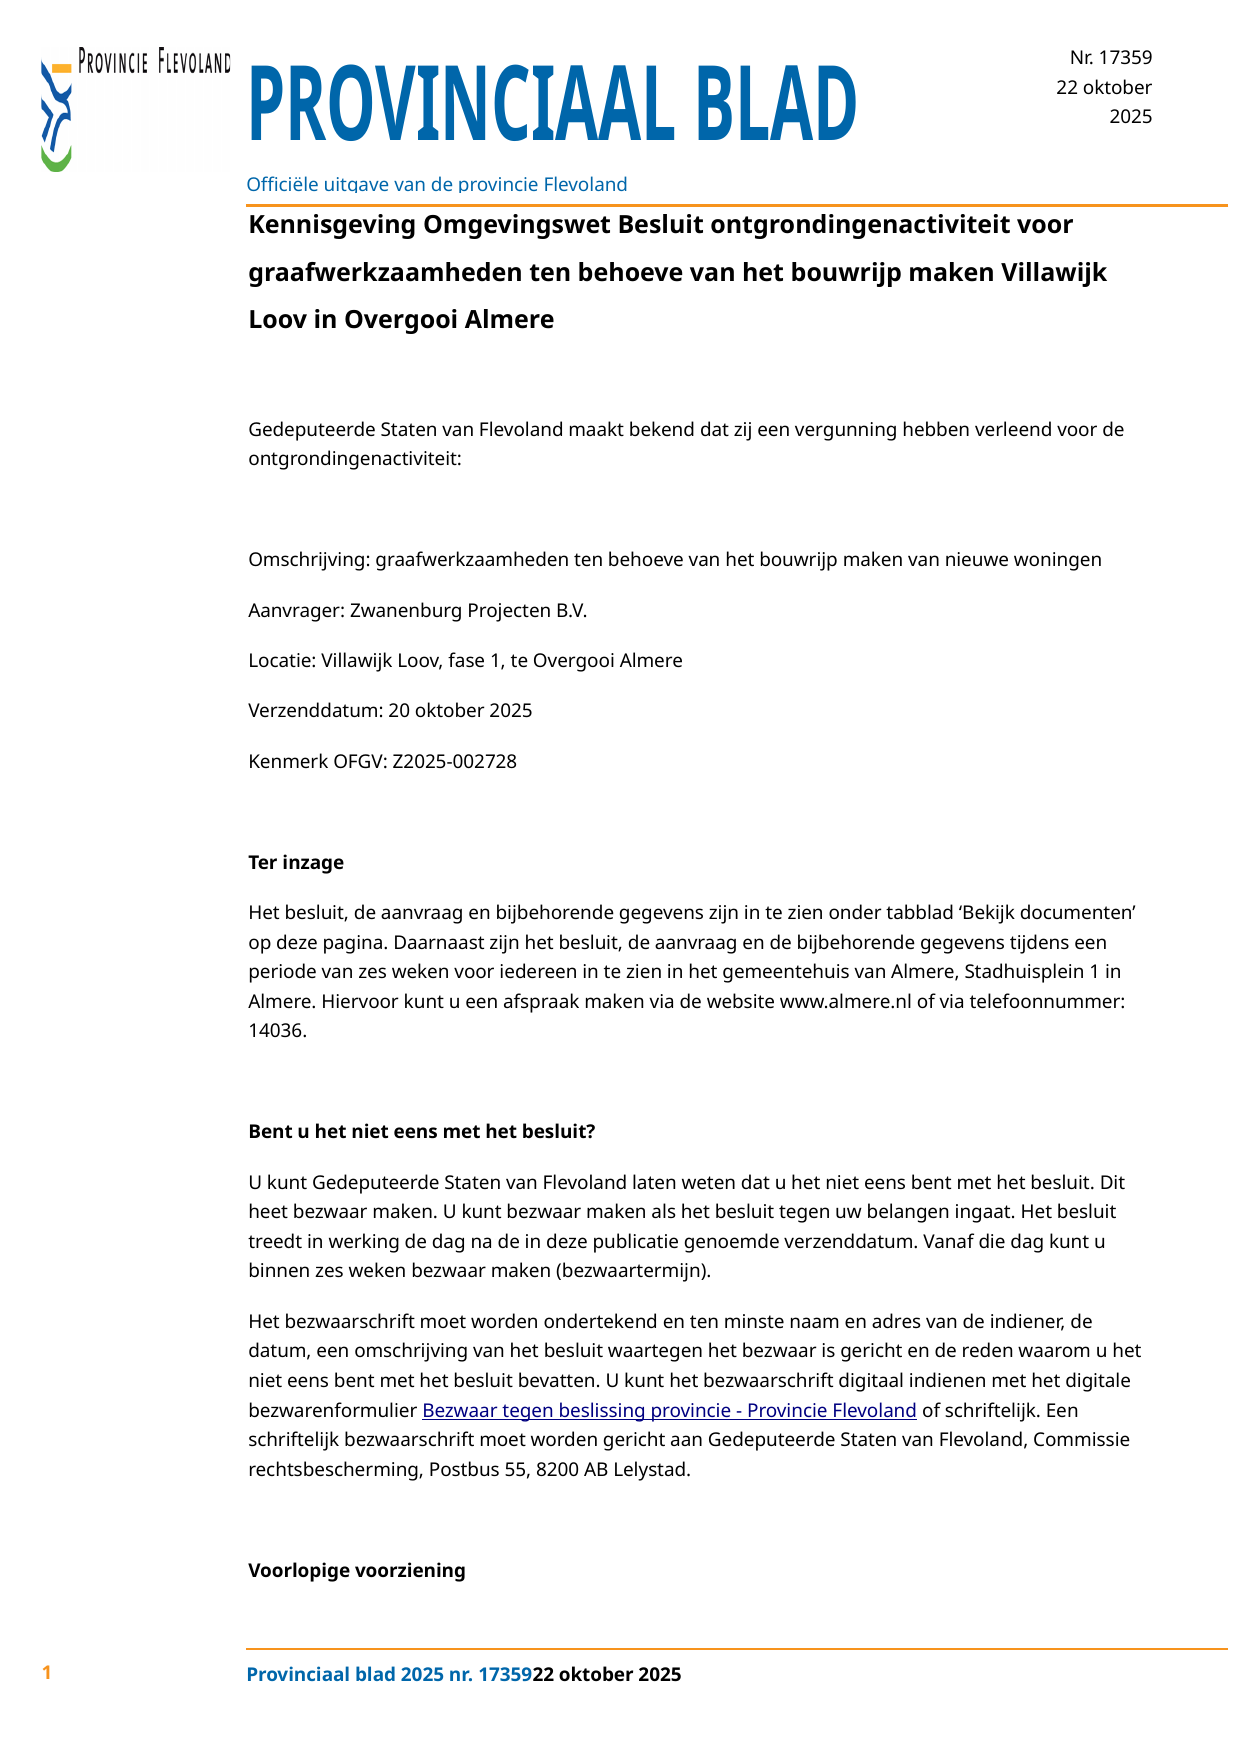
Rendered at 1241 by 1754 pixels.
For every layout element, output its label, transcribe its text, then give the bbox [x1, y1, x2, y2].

text Voorlopige voorziening [248, 1557, 1152, 1582]
text Kennisgeving Omgevingswet Besluit ontgrondingenactiviteit voor graafwerkzaamheden ten behoeve van het bouwrijp maken Villawijk Loov in Overgooi Almere [248, 207, 1152, 336]
picture [41, 47, 231, 172]
text Het bezwaarschrift moet worden ondertekend en ten minste naam en adres van de indiener, de datum, een omschrijving van het besluit waartegen het bezwaar is gericht en de reden waarom u het niet eens bent met het besluit bevatten. U kunt het bezwaarschrift digitaal indienen met het digitale bezwarenformulier Bezwaar tegen beslissing provincie - Provincie Flevoland of schriftelijk. Een schriftelijk bezwaarschrift moet worden gericht aan Gedeputeerde Staten van Flevoland, Commissie rechtsbescherming, Postbus 55, 8200 AB Lelystad. [248, 1308, 1152, 1482]
text Het besluit, de aanvraag en bijbehorende gegevens zijn in te zien onder tabblad ‘Bekijk documenten’ op deze pagina. Daarnaast zijn het besluit, de aanvraag en de bijbehorende gegevens tijdens een periode van zes weken voor iedereen in te zien in het gemeentehuis van Almere, Stadhuisplein 1 in Almere. Hiervoor kunt u een afspraak maken via de website www.almere.nl of via telefoonnummer: 14036. [248, 899, 1152, 1043]
text Aanvrager: Zwanenburg Projecten B.V. [248, 597, 1152, 622]
text Gedeputeerde Staten van Flevoland maakt bekend dat zij een vergunning hebben verleend voor de ontgrondingenactiviteit: [248, 416, 1152, 471]
text Bent u het niet eens met het besluit? [248, 1118, 1152, 1144]
text Kenmerk OFGV: Z2025-002728 [248, 748, 1152, 774]
text Ter inzage [248, 849, 1152, 874]
text Locatie: Villawijk Loov, fase 1, te Overgooi Almere [248, 647, 1152, 673]
text Verzenddatum: 20 oktober 2025 [248, 698, 1152, 723]
text U kunt Gedeputeerde Staten van Flevoland laten weten dat u het niet eens bent met het besluit. Dit heet bezwaar maken. U kunt bezwaar maken als het besluit tegen uw belangen ingaat. Het besluit treedt in werking de dag na de in deze publicatie genoemde verzenddatum. Vanaf die dag kunt u binnen zes weken bezwaar maken (bezwaartermijn). [248, 1169, 1152, 1283]
text Omschrijving: graafwerkzaamheden ten behoeve van het bouwrijp maken van nieuwe woningen [248, 546, 1152, 572]
